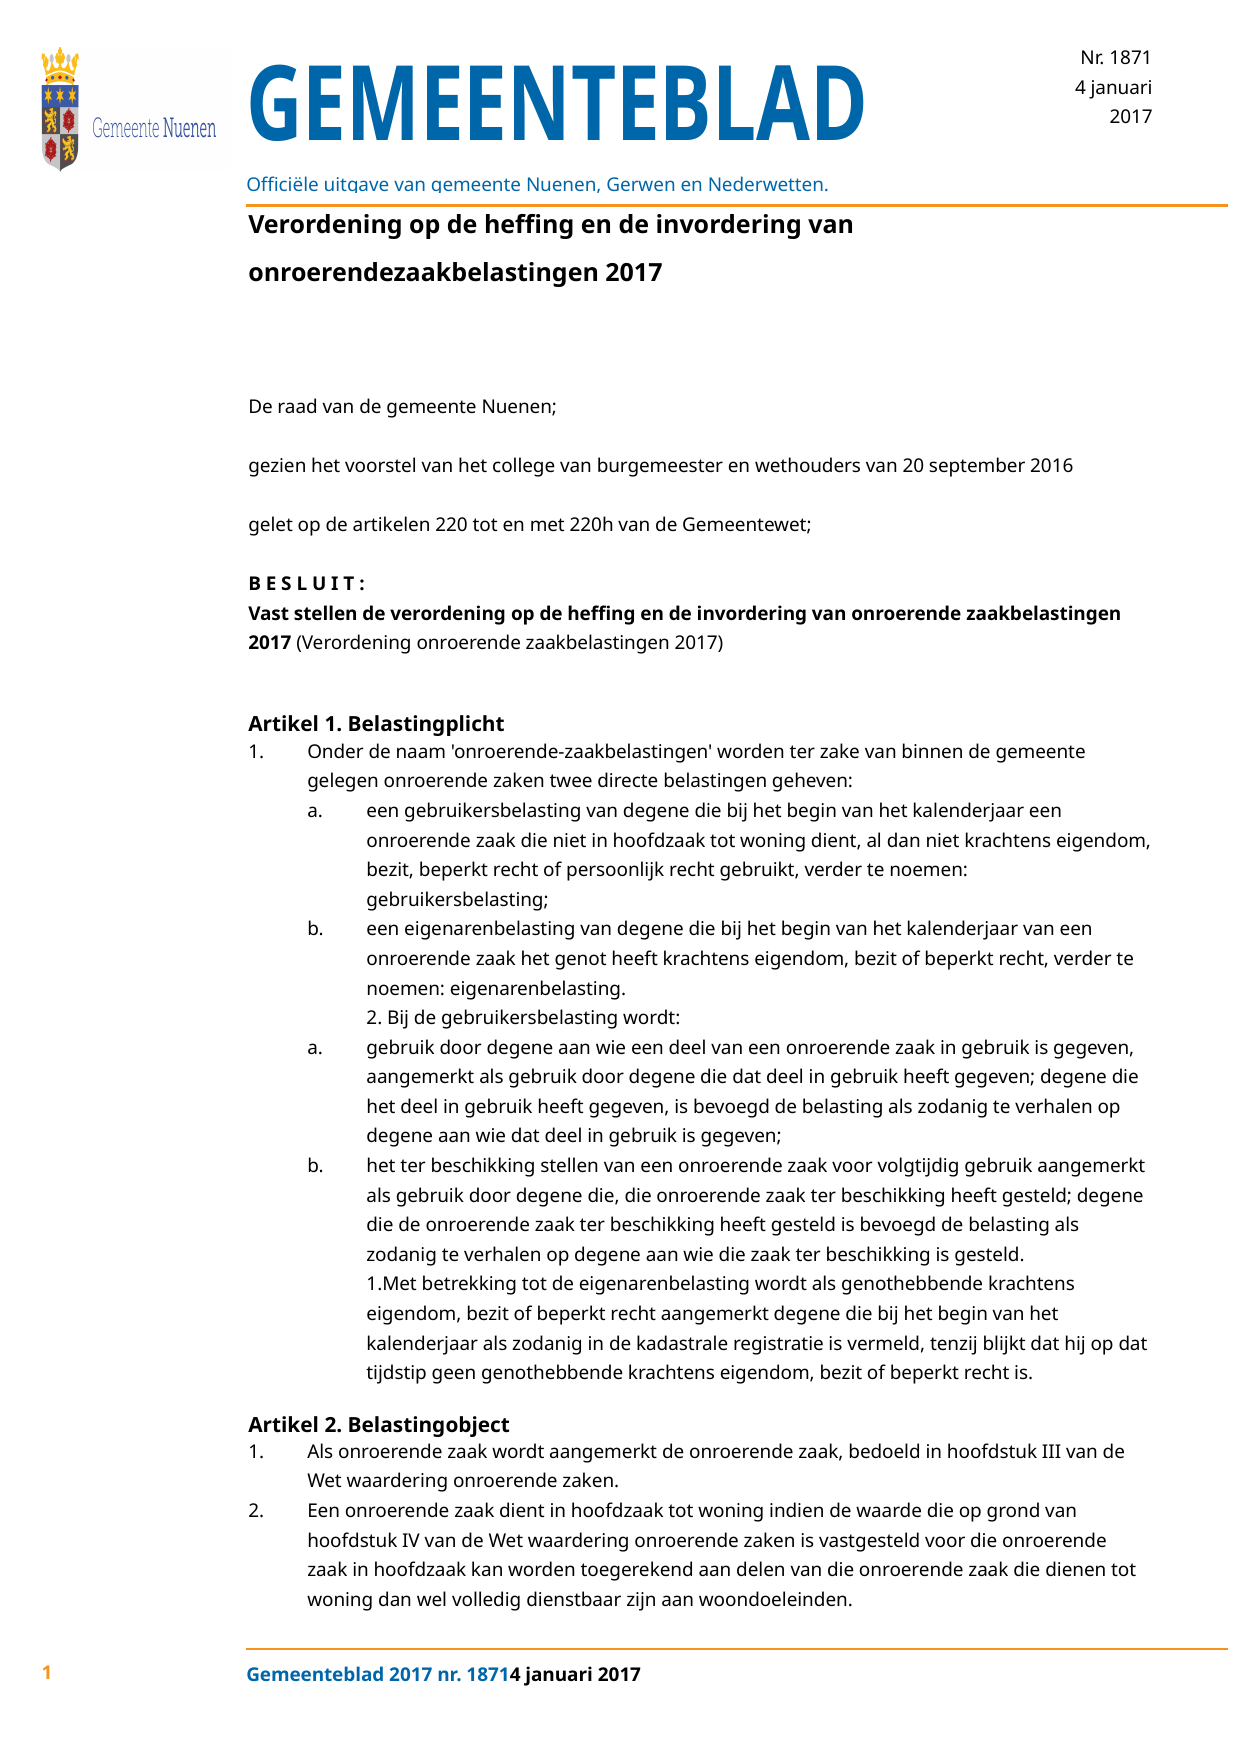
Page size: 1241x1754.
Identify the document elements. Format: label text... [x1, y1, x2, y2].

list Onder de naam 'onroerende-zaakbelastingen' worden ter zake van binnen de gemeente gelegen onroerende zaken twee directe belastingen geheven: [248, 738, 1152, 793]
list Een onroerende zaak dient in hoofdzaak tot woning indien de waarde die op grond van hoofdstuk IV van de Wet waardering onroerende zaken is vastgesteld voor die onroerende zaak in hoofdzaak kan worden toegerekend aan delen van die onroerende zaak die dienen tot woning dan wel volledig dienstbaar zijn aan woondoeleinden. [248, 1497, 1152, 1612]
list 1.Met betrekking tot de eigenarenbelasting wordt als genothebbende krachtens eigendom, bezit of beperkt recht aangemerkt degene die bij het begin van het kalenderjaar als zodanig in de kadastrale registratie is vermeld, tenzij blijkt dat hij op dat tijdstip geen genothebbende krachtens eigendom, bezit of beperkt recht is. [307, 1271, 1152, 1385]
list 2. Bij de gebruikersbelasting wordt: [307, 1004, 1152, 1030]
text gezien het voorstel van het college van burgemeester en wethouders van 20 september 2016 [248, 452, 1152, 478]
list een gebruikersbelasting van degene die bij het begin van het kalenderjaar een onroerende zaak die niet in hoofdzaak tot woning dient, al dan niet krachtens eigendom, bezit, beperkt recht of persoonlijk recht gebruikt, verder te noemen: gebruikersbelasting; [307, 797, 1152, 912]
text Artikel 1. Belastingplicht [248, 709, 1152, 738]
list het ter beschikking stellen van een onroerende zaak voor volgtijdig gebruik aangemerkt als gebruik door degene die, die onroerende zaak ter beschikking heeft gesteld; degene die de onroerende zaak ter beschikking heeft gesteld is bevoegd de belasting als zodanig te verhalen op degene aan wie die zaak ter beschikking is gesteld. [307, 1152, 1152, 1267]
text Artikel 2. Belastingobject [248, 1410, 1152, 1438]
list een eigenarenbelasting van degene die bij het begin van het kalenderjaar van een onroerende zaak het genot heeft krachtens eigendom, bezit of beperkt recht, verder te noemen: eigenarenbelasting. [307, 916, 1152, 1000]
picture [41, 47, 231, 172]
text Verordening op de heffing en de invordering van onroerendezaakbelastingen 2017 [248, 207, 1152, 288]
list Als onroerende zaak wordt aangemerkt de onroerende zaak, bedoeld in hoofdstuk III van de Wet waardering onroerende zaken. [248, 1438, 1152, 1493]
text B E S L U I T : [248, 570, 1152, 596]
text De raad van de gemeente Nuenen; [248, 393, 1152, 419]
list gebruik door degene aan wie een deel van een onroerende zaak in gebruik is gegeven, aangemerkt als gebruik door degene die dat deel in gebruik heeft gegeven; degene die het deel in gebruik heeft gegeven, is bevoegd de belasting als zodanig te verhalen op degene aan wie dat deel in gebruik is gegeven; [307, 1034, 1152, 1148]
text Vast stellen de verordening op de heffing en de invordering van onroerende zaakbelastingen 2017 (Verordening onroerende zaakbelastingen 2017) [248, 600, 1152, 655]
text gelet op de artikelen 220 tot en met 220h van de Gemeentewet; [248, 511, 1152, 537]
